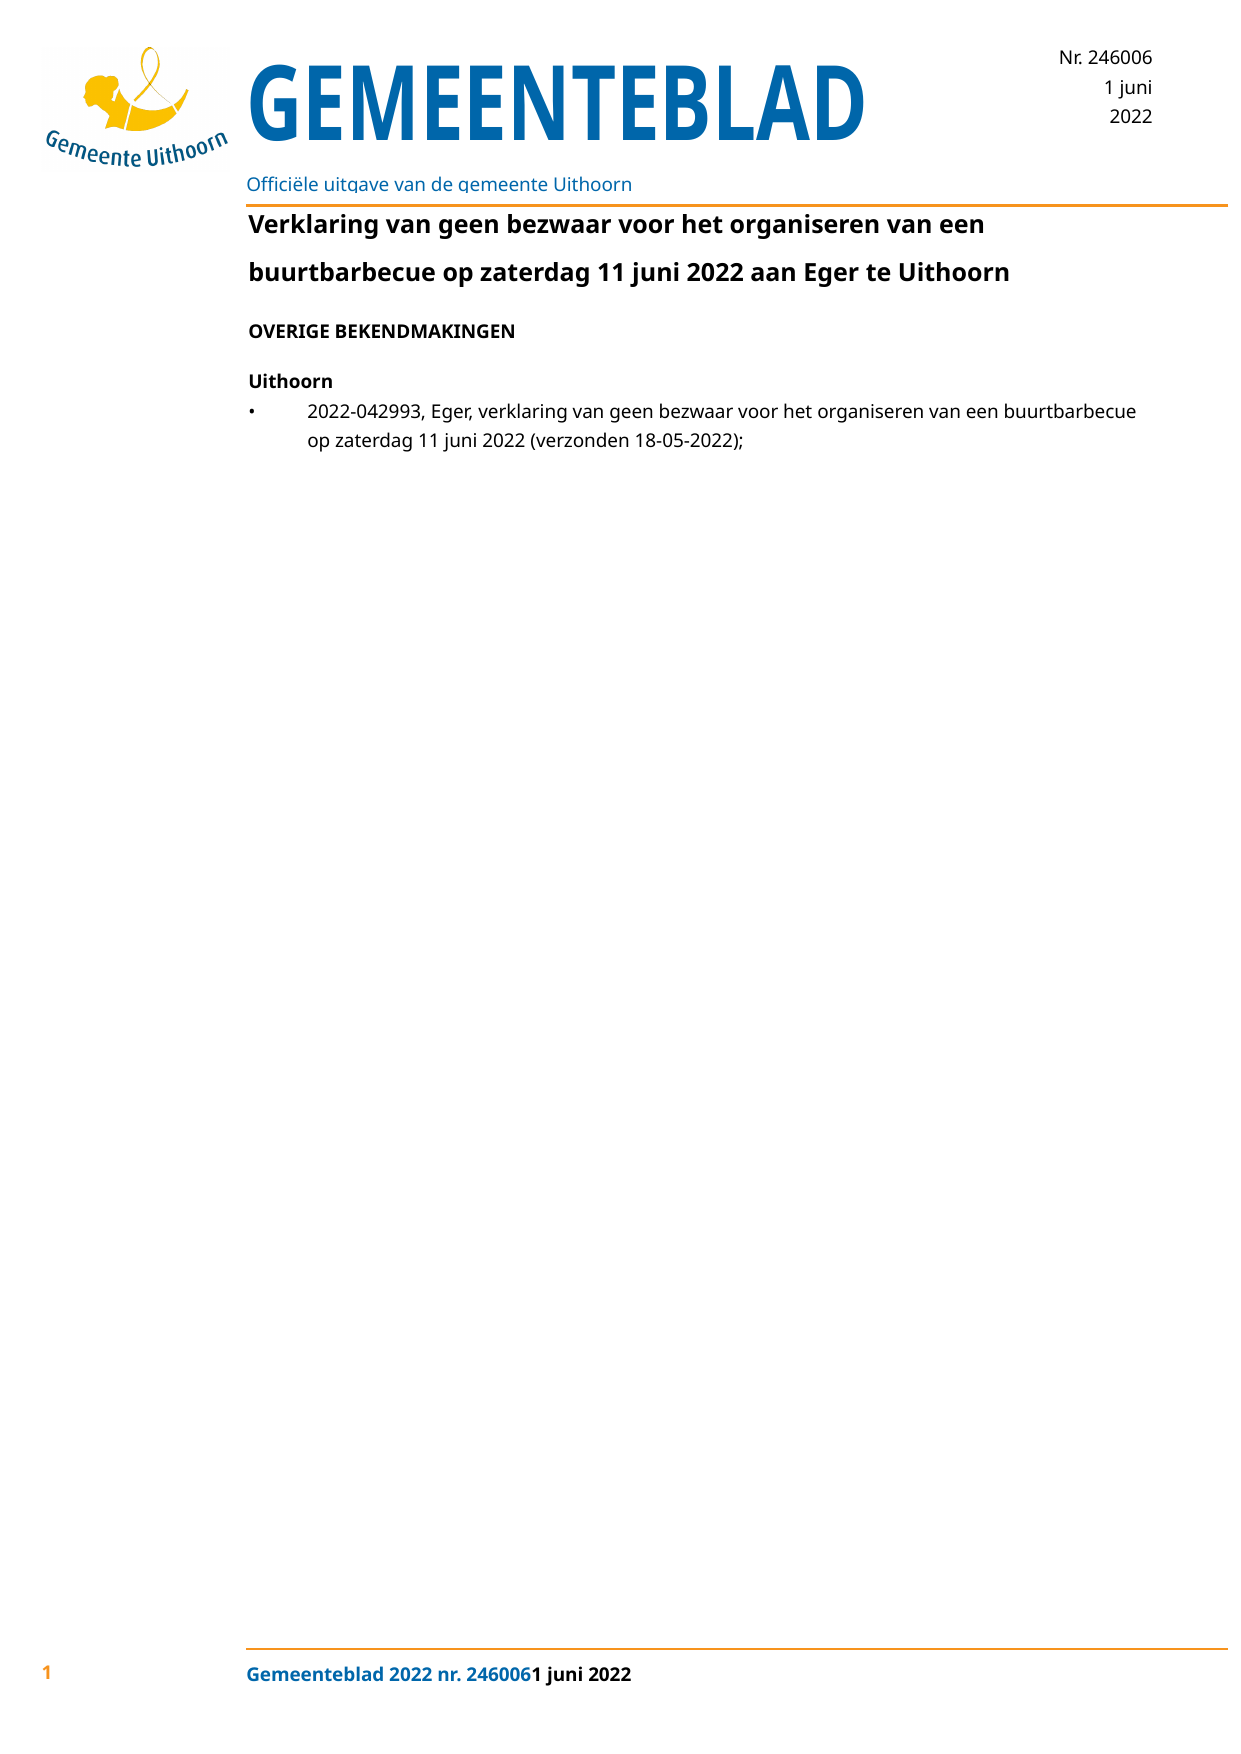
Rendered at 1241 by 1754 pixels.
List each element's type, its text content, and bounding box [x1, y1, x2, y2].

text OVERIGE BEKENDMAKINGEN [248, 318, 1152, 344]
text Verklaring van geen bezwaar voor het organiseren van een buurtbarbecue op zaterdag 11 juni 2022 aan Eger te Uithoorn [248, 207, 1152, 288]
text Uithoorn [248, 368, 1152, 394]
list 2022-042993, Eger, verklaring van geen bezwaar voor het organiseren van een buurtbarbecue op zaterdag 11 juni 2022 (verzonden 18-05-2022); [248, 398, 1152, 453]
picture [41, 47, 231, 172]
